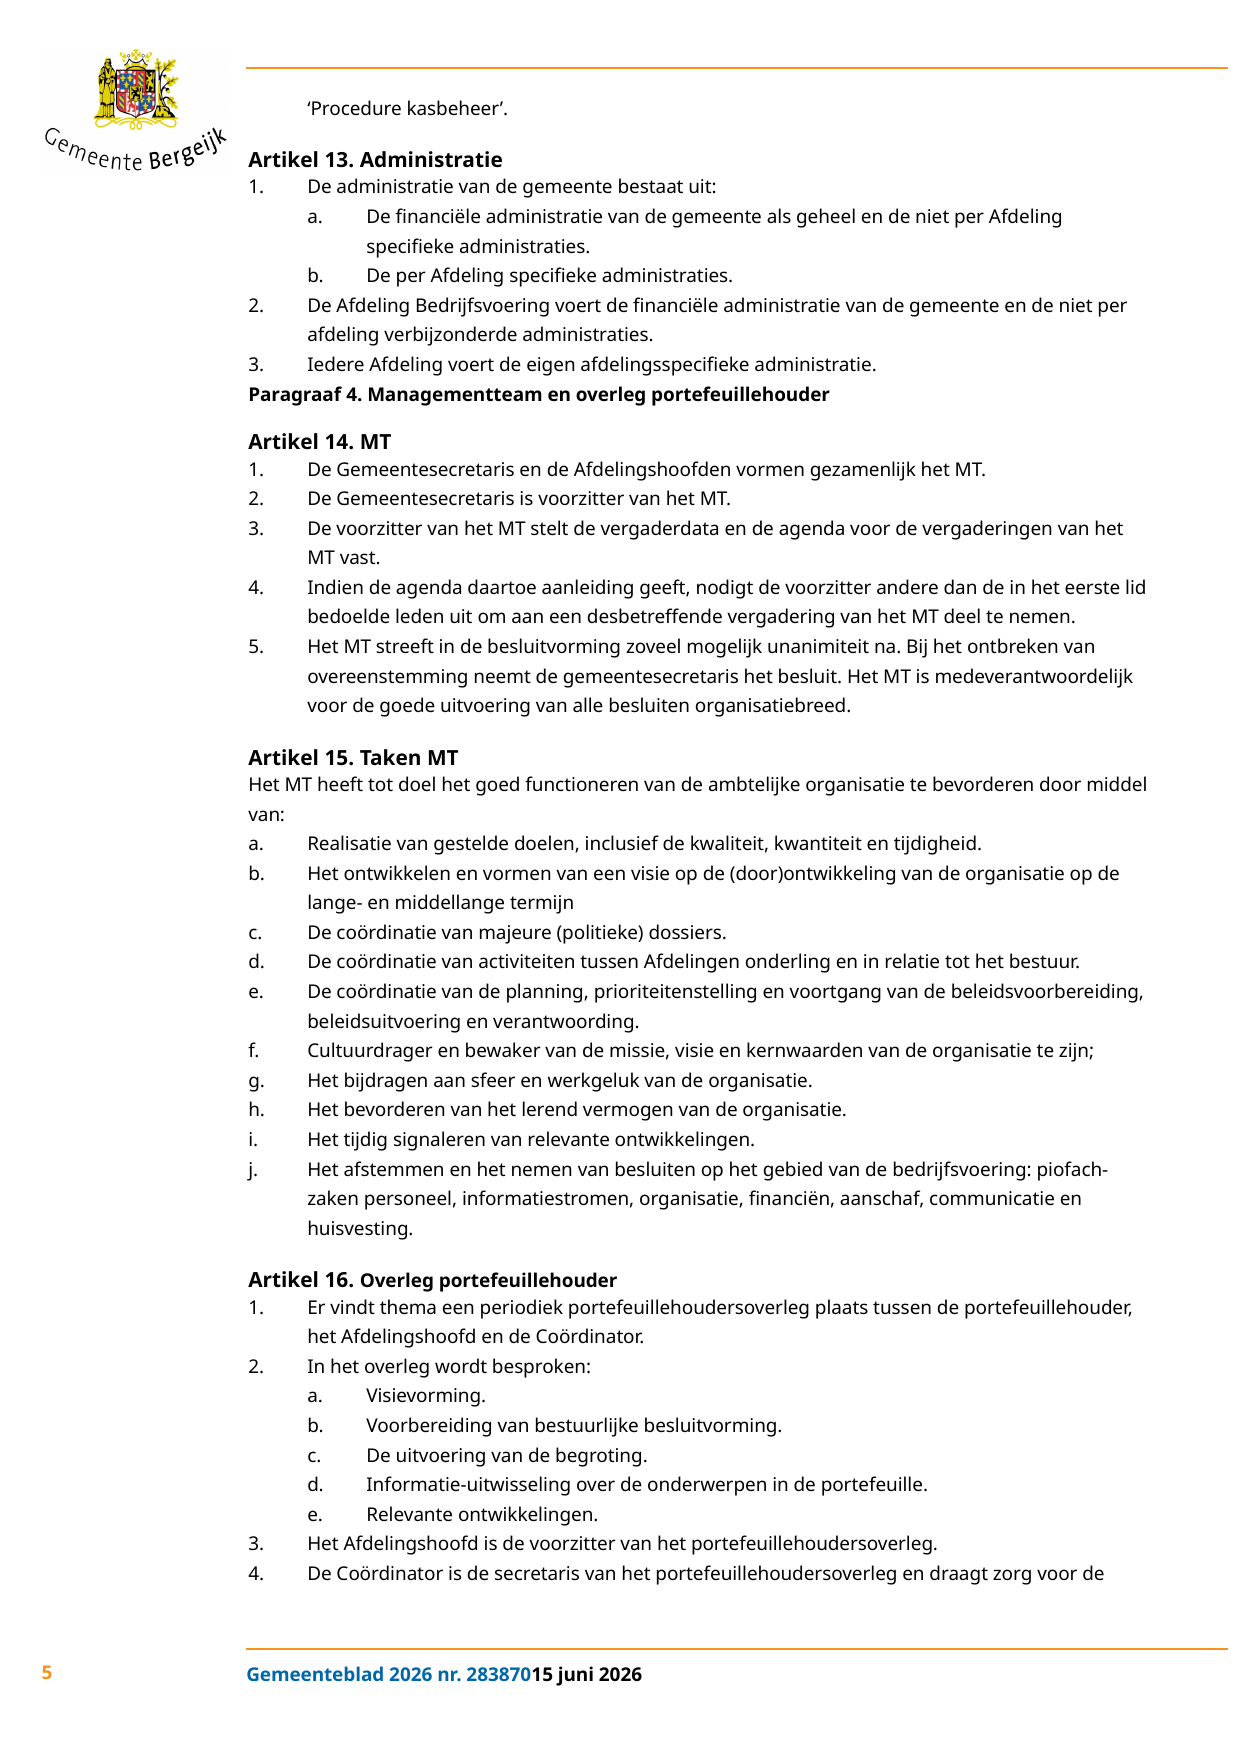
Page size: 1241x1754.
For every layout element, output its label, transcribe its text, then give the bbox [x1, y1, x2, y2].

list Het ontwikkelen en vormen van een visie op de (door)ontwikkeling van de organisatie op de lange- en middellange termijn [248, 860, 1152, 915]
list Het bijdragen aan sfeer en werkgeluk van de organisatie. [248, 1067, 1152, 1093]
list Relevante ontwikkelingen. [307, 1501, 1152, 1527]
list Er vindt thema een periodiek portefeuillehoudersoverleg plaats tussen de portefeuillehouder, het Afdelingshoofd en de Coördinator. [248, 1294, 1152, 1349]
list ‘Procedure kasbeheer’. [248, 95, 1152, 121]
list Cultuurdrager en bewaker van de missie, visie en kernwaarden van de organisatie te zijn; [248, 1037, 1152, 1063]
list Voorbereiding van bestuurlijke besluitvorming. [307, 1412, 1152, 1438]
list De per Afdeling specifieke administraties. [307, 262, 1152, 288]
list Het MT streeft in de besluitvorming zoveel mogelijk unanimiteit na. Bij het ontbreken van overeenstemming neemt de gemeentesecretaris het besluit. Het MT is medeverantwoordelijk voor de goede uitvoering van alle besluiten organisatiebreed. [248, 633, 1152, 718]
list De voorzitter van het MT stelt de vergaderdata en de agenda voor de vergaderingen van het MT vast. [248, 515, 1152, 570]
list Informatie-uitwisseling over de onderwerpen in de portefeuille. [307, 1471, 1152, 1497]
list De Gemeentesecretaris is voorzitter van het MT. [248, 485, 1152, 511]
list De financiële administratie van de gemeente als geheel en de niet per Afdeling specifieke administraties. [307, 203, 1152, 258]
list Indien de agenda daartoe aanleiding geeft, nodigt de voorzitter andere dan de in het eerste lid bedoelde leden uit om aan een desbetreffende vergadering van het MT deel te nemen. [248, 574, 1152, 629]
list Het Afdelingshoofd is de voorzitter van het portefeuillehoudersoverleg. [248, 1531, 1152, 1556]
list Het afstemmen en het nemen van besluiten op het gebied van de bedrijfsvoering: piofach-zaken personeel, informatiestromen, organisatie, financiën, aanschaf, communicatie en huisvesting. [248, 1156, 1152, 1241]
text Artikel 13. Administratie [248, 145, 1152, 174]
text Artikel 14. MT [248, 427, 1152, 456]
list De coördinatie van activiteiten tussen Afdelingen onderling en in relatie tot het bestuur. [248, 949, 1152, 974]
list De Gemeentesecretaris en de Afdelingshoofden vormen gezamenlijk het MT. [248, 456, 1152, 481]
list Het tijdig signaleren van relevante ontwikkelingen. [248, 1126, 1152, 1152]
text Artikel 16. Overleg portefeuillehouder [248, 1265, 1152, 1294]
list De coördinatie van majeure (politieke) dossiers. [248, 919, 1152, 945]
list Het bevorderen van het lerend vermogen van de organisatie. [248, 1097, 1152, 1122]
list De Coördinator is de secretaris van het portefeuillehoudersoverleg en draagt zorg voor de [248, 1560, 1152, 1586]
list De coördinatie van de planning, prioriteitenstelling en voortgang van de beleidsvoorbereiding, beleidsuitvoering en verantwoording. [248, 978, 1152, 1034]
list De Afdeling Bedrijfsvoering voert de financiële administratie van de gemeente en de niet per afdeling verbijzonderde administraties. [248, 292, 1152, 347]
text Artikel 15. Taken MT [248, 743, 1152, 771]
list Iedere Afdeling voert de eigen afdelingsspecifieke administratie. [248, 351, 1152, 377]
picture [41, 47, 231, 172]
text Het MT heeft tot doel het goed functioneren van de ambtelijke organisatie te bevorderen door middel van: [248, 771, 1152, 827]
list Realisatie van gestelde doelen, inclusief de kwaliteit, kwantiteit en tijdigheid. [248, 830, 1152, 856]
list De administratie van de gemeente bestaat uit: [248, 174, 1152, 199]
text Paragraaf 4. Managementteam en overleg portefeuillehouder [248, 381, 1152, 406]
list De uitvoering van de begroting. [307, 1442, 1152, 1467]
list In het overleg wordt besproken: [248, 1353, 1152, 1379]
list Visievorming. [307, 1383, 1152, 1408]
